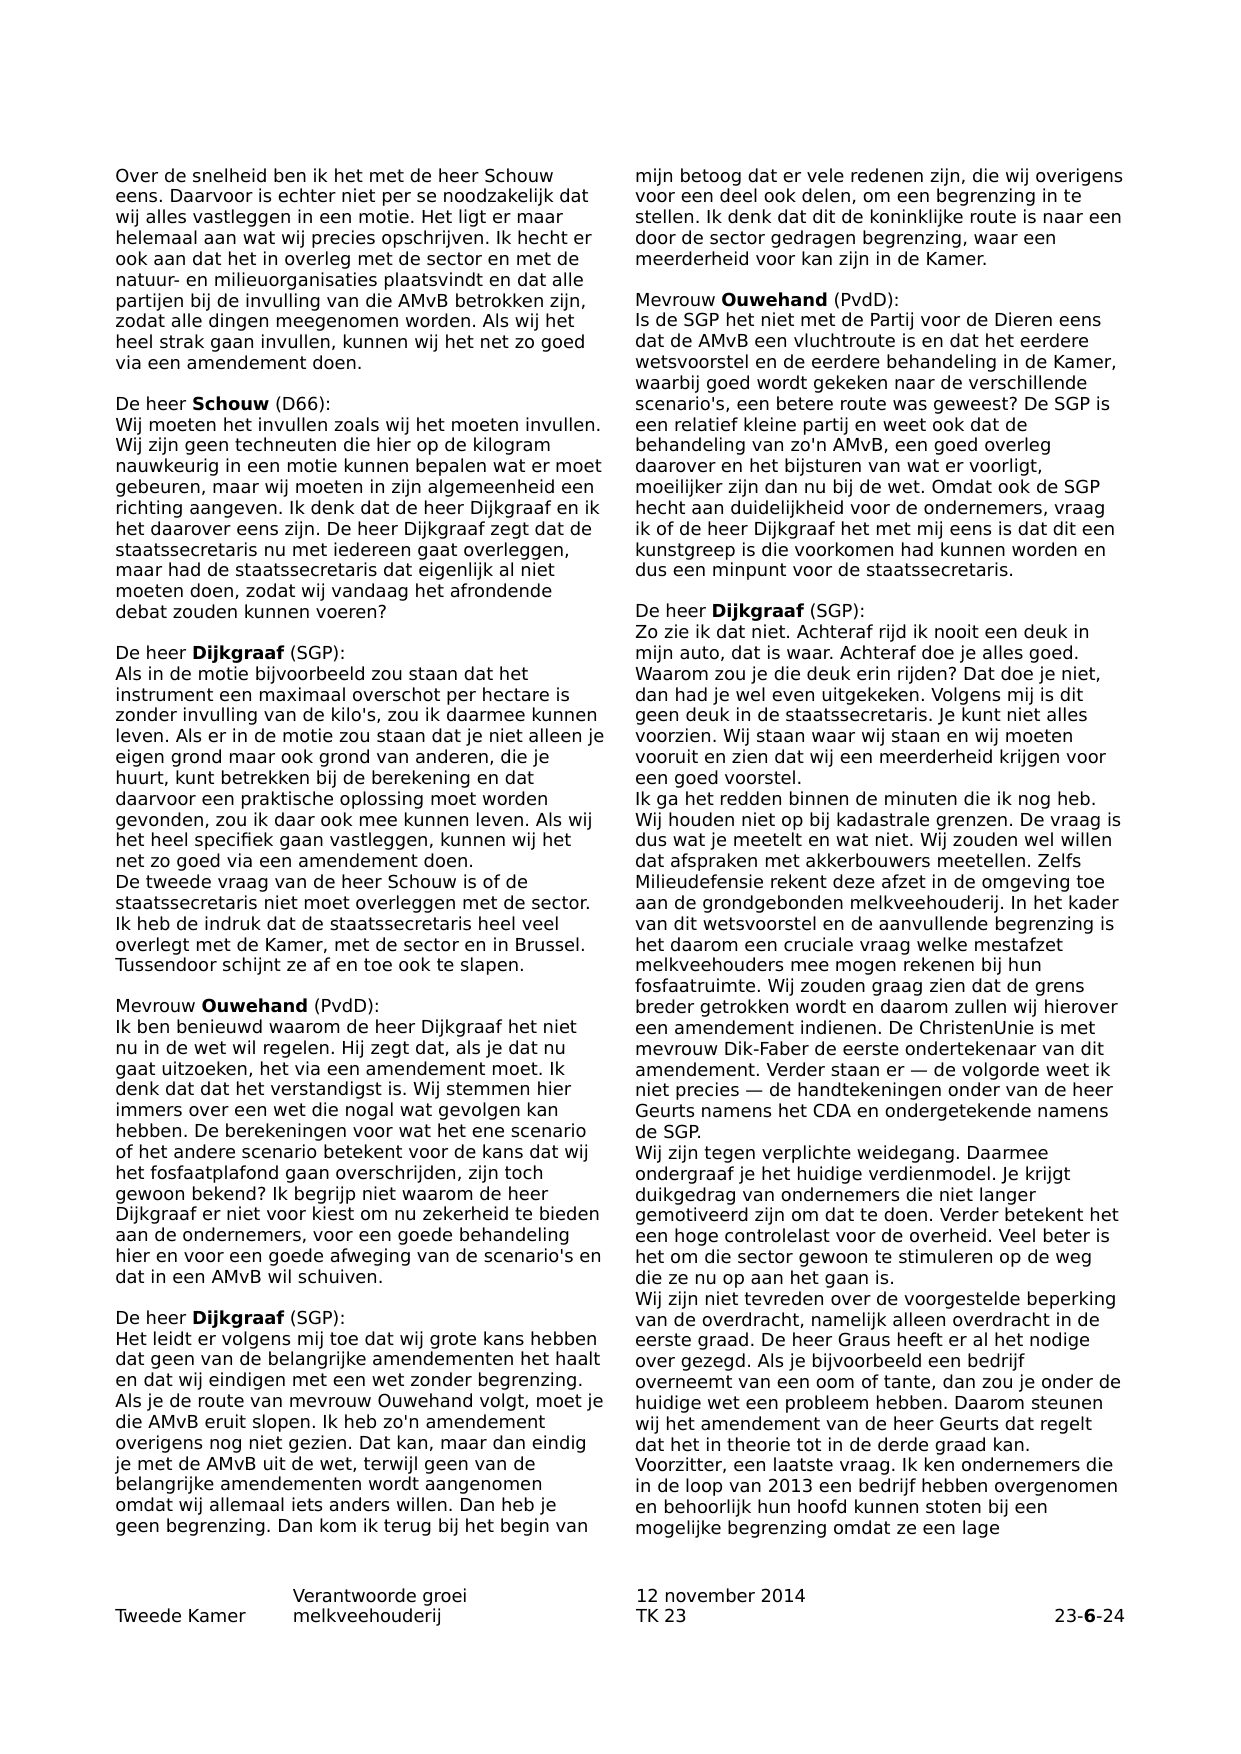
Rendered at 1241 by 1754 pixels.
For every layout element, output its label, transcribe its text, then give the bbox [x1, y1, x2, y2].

text Over de snelheid ben ik het met de heer Schouw eens. Daarvoor is echter niet per se noodzakelijk dat wij alles vastleggen in een motie. Het ligt er maar helemaal aan wat wij precies opschrijven. Ik hecht er ook aan dat het in overleg met de sector en met de natuur- en milieuorganisaties plaatsvindt en dat alle partijen bij de invulling van die AMvB betrokken zijn, zodat alle dingen meegenomen worden. Als wij het heel strak gaan invullen, kunnen wij het net zo goed via een amendement doen. [115, 165, 605, 374]
text Voorzitter, een laatste vraag. Ik ken ondernemers die in de loop van 2013 een bedrijf hebben overgenomen en behoorlijk hun hoofd kunnen stoten bij een mogelijke begrenzing omdat ze een lage [635, 1455, 1125, 1538]
text Ik ben benieuwd waarom de heer Dijkgraaf het niet nu in de wet wil regelen. Hij zegt dat, als je dat nu gaat uitzoeken, het via een amendement moet. Ik denk dat dat het verstandigst is. Wij stemmen hier immers over een wet die nogal wat gevolgen kan hebben. De berekeningen voor wat het ene scenario of het andere scenario betekent voor de kans dat wij het fosfaatplafond gaan overschrijden, zijn toch gewoon bekend? Ik begrijp niet waarom de heer Dijkgraaf er niet voor kiest om nu zekerheid te bieden aan de ondernemers, voor een goede behandeling hier en voor een goede afweging van de scenario's en dat in een AMvB wil schuiven. [115, 1017, 605, 1287]
text Zo zie ik dat niet. Achteraf rijd ik nooit een deuk in mijn auto, dat is waar. Achteraf doe je alles goed. Waarom zou je die deuk erin rijden? Dat doe je niet, dan had je wel even uitgekeken. Volgens mij is dit geen deuk in de staatssecretaris. Je kunt niet alles voorzien. Wij staan waar wij staan en wij moeten vooruit en zien dat wij een meerderheid krijgen voor een goed voorstel. [635, 622, 1125, 788]
text Mevrouw Ouwehand (PvdD): [635, 289, 1125, 310]
text Het leidt er volgens mij toe dat wij grote kans hebben dat geen van de belangrijke amendementen het haalt en dat wij eindigen met een wet zonder begrenzing. Als je de route van mevrouw Ouwehand volgt, moet je die AMvB eruit slopen. Ik heb zo'n amendement overigens nog niet gezien. Dat kan, maar dan eindig je met de AMvB uit de wet, terwijl geen van de belangrijke amendementen wordt aangenomen omdat wij allemaal iets anders willen. Dan heb je geen begrenzing. Dan kom ik terug bij het begin van [115, 1328, 605, 1537]
text De heer Dijkgraaf (SGP): [115, 643, 605, 663]
text Als in de motie bijvoorbeeld zou staan dat het instrument een maximaal overschot per hectare is zonder invulling van de kilo's, zou ik daarmee kunnen leven. Als er in de motie zou staan dat je niet alleen je eigen grond maar ook grond van anderen, die je huurt, kunt betrekken bij de berekening en dat daarvoor een praktische oplossing moet worden gevonden, zou ik daar ook mee kunnen leven. Als wij het heel specifiek gaan vastleggen, kunnen wij het net zo goed via een amendement doen. [115, 663, 605, 872]
text Wij zijn tegen verplichte weidegang. Daarmee ondergraaf je het huidige verdienmodel. Je krijgt duikgedrag van ondernemers die niet langer gemotiveerd zijn om dat te doen. Verder betekent het een hoge controlelast voor de overheid. Veel beter is het om die sector gewoon te stimuleren op de weg die ze nu op aan het gaan is. [635, 1143, 1125, 1288]
text De tweede vraag van de heer Schouw is of de staatssecretaris niet moet overleggen met de sector. Ik heb de indruk dat de staatssecretaris heel veel overlegt met de Kamer, met de sector en in Brussel. Tussendoor schijnt ze af en toe ook te slapen. [115, 872, 605, 976]
text De heer Dijkgraaf (SGP): [115, 1307, 605, 1328]
text Mevrouw Ouwehand (PvdD): [115, 996, 605, 1017]
text De heer Dijkgraaf (SGP): [635, 601, 1125, 622]
text Wij moeten het invullen zoals wij het moeten invullen. Wij zijn geen techneuten die hier op de kilogram nauwkeurig in een motie kunnen bepalen wat er moet gebeuren, maar wij moeten in zijn algemeenheid een richting aangeven. Ik denk dat de heer Dijkgraaf en ik het daarover eens zijn. De heer Dijkgraaf zegt dat de staatssecretaris nu met iedereen gaat overleggen, maar had de staatssecretaris dat eigenlijk al niet moeten doen, zodat wij vandaag het afrondende debat zouden kunnen voeren? [115, 414, 605, 623]
text Ik ga het redden binnen de minuten die ik nog heb. Wij houden niet op bij kadastrale grenzen. De vraag is dus wat je meetelt en wat niet. Wij zouden wel willen dat afspraken met akkerbouwers meetellen. Zelfs Milieudefensie rekent deze afzet in de omgeving toe aan de grondgebonden melkveehouderij. In het kader van dit wetsvoorstel en de aanvullende begrenzing is het daarom een cruciale vraag welke mestafzet melkveehouders mee mogen rekenen bij hun fosfaatruimte. Wij zouden graag zien dat de grens breder getrokken wordt en daarom zullen wij hierover een amendement indienen. De ChristenUnie is met mevrouw Dik-Faber de eerste ondertekenaar van dit amendement. Verder staan er — de volgorde weet ik niet precies — de handtekeningen onder van de heer Geurts namens het CDA en ondergetekende namens de SGP. [635, 788, 1125, 1143]
text De heer Schouw (D66): [115, 394, 605, 414]
text mijn betoog dat er vele redenen zijn, die wij overigens voor een deel ook delen, om een begrenzing in te stellen. Ik denk dat dit de koninklijke route is naar een door de sector gedragen begrenzing, waar een meerderheid voor kan zijn in de Kamer. [635, 165, 1125, 269]
text Is de SGP het niet met de Partij voor de Dieren eens dat de AMvB een vluchtroute is en dat het eerdere wetsvoorstel en de eerdere behandeling in de Kamer, waarbij goed wordt gekeken naar de verschillende scenario's, een betere route was geweest? De SGP is een relatief kleine partij en weet ook dat de behandeling van zo'n AMvB, een goed overleg daarover en het bijsturen van wat er voorligt, moeilijker zijn dan nu bij de wet. Omdat ook de SGP hecht aan duidelijkheid voor de ondernemers, vraag ik of de heer Dijkgraaf het met mij eens is dat dit een kunstgreep is die voorkomen had kunnen worden en dus een minpunt voor de staatssecretaris. [635, 310, 1125, 581]
text Wij zijn niet tevreden over de voorgestelde beperking van de overdracht, namelijk alleen overdracht in de eerste graad. De heer Graus heeft er al het nodige over gezegd. Als je bijvoorbeeld een bedrijf overneemt van een oom of tante, dan zou je onder de huidige wet een probleem hebben. Daarom steunen wij het amendement van de heer Geurts dat regelt dat het in theorie tot in de derde graad kan. [635, 1288, 1125, 1455]
